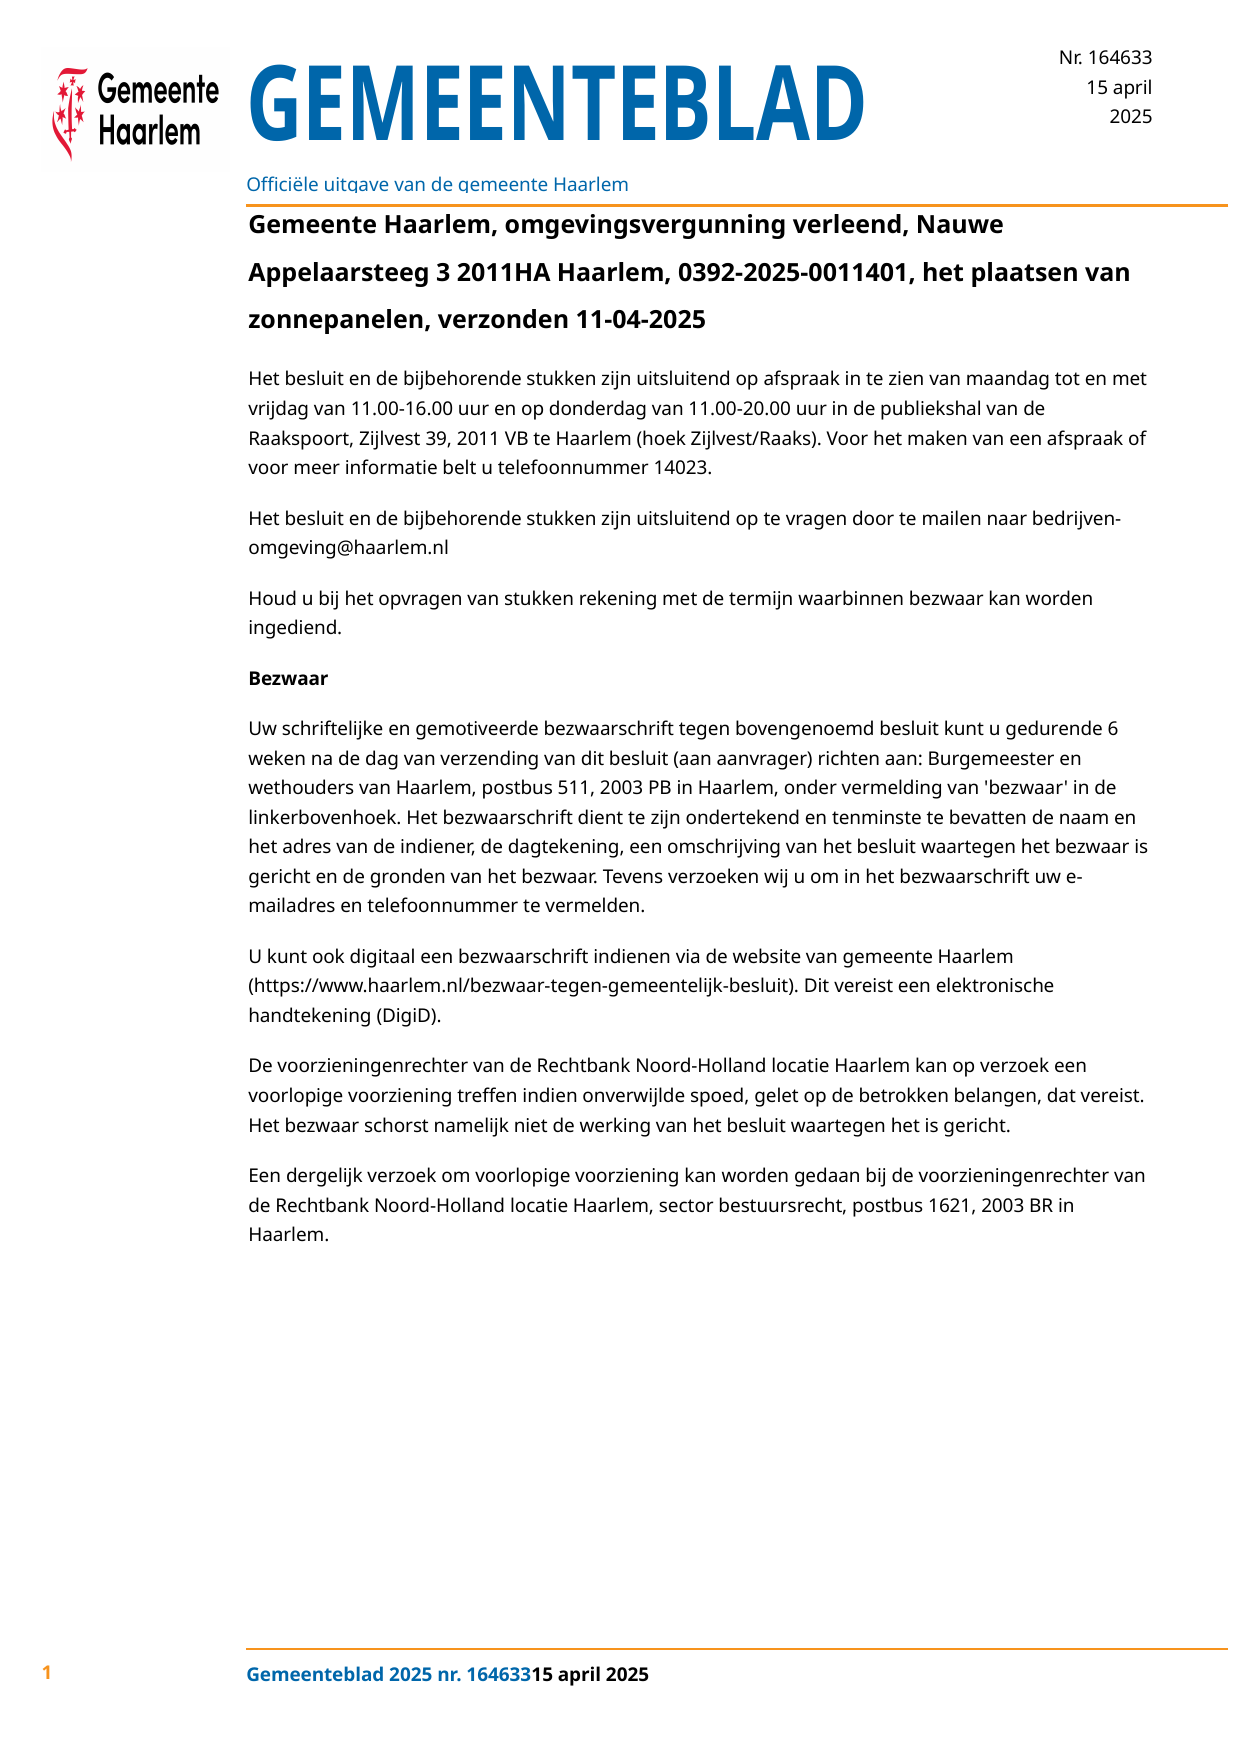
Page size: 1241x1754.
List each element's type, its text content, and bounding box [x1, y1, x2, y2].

text Gemeente Haarlem, omgevingsvergunning verleend, Nauwe Appelaarsteeg 3 2011HA Haarlem, 0392-2025-0011401, het plaatsen van zonnepanelen, verzonden 11-04-2025 [248, 207, 1152, 336]
text Een dergelijk verzoek om voorlopige voorziening kan worden gedaan bij de voorzieningenrechter van de Rechtbank Noord-Holland locatie Haarlem, sector bestuursrecht, postbus 1621, 2003 BR in Haarlem. [248, 1162, 1152, 1247]
text Het besluit en de bijbehorende stukken zijn uitsluitend op afspraak in te zien van maandag tot en met vrijdag van 11.00-16.00 uur en op donderdag van 11.00-20.00 uur in de publiekshal van de Raakspoort, Zijlvest 39, 2011 VB te Haarlem (hoek Zijlvest/Raaks). Voor het maken van een afspraak of voor meer informatie belt u telefoonnummer 14023. [248, 366, 1152, 480]
text U kunt ook digitaal een bezwaarschrift indienen via de website van gemeente Haarlem (https://www.haarlem.nl/bezwaar-tegen-gemeentelijk-besluit). Dit vereist een elektronische handtekening (DigiD). [248, 943, 1152, 1028]
text De voorzieningenrechter van de Rechtbank Noord-Holland locatie Haarlem kan op verzoek een voorlopige voorziening treffen indien onverwijlde spoed, gelet op de betrokken belangen, dat vereist. Het bezwaar schorst namelijk niet de werking van het besluit waartegen het is gericht. [248, 1053, 1152, 1137]
text Houd u bij het opvragen van stukken rekening met de termijn waarbinnen bezwaar kan worden ingediend. [248, 585, 1152, 640]
text Uw schriftelijke en gemotiveerde bezwaarschrift tegen bovengenoemd besluit kunt u gedurende 6 weken na de dag van verzending van dit besluit (aan aanvrager) richten aan: Burgemeester en wethouders van Haarlem, postbus 511, 2003 PB in Haarlem, onder vermelding van 'bezwaar' in de linkerbovenhoek. Het bezwaarschrift dient te zijn ondertekend en tenminste te bevatten de naam en het adres van de indiener, de dagtekening, een omschrijving van het besluit waartegen het bezwaar is gericht en de gronden van het bezwaar. Tevens verzoeken wij u om in het bezwaarschrift uw e-mailadres en telefoonnummer te vermelden. [248, 715, 1152, 918]
text Het besluit en de bijbehorende stukken zijn uitsluitend op te vragen door te mailen naar bedrijven-omgeving@haarlem.nl [248, 505, 1152, 560]
picture [41, 47, 231, 172]
text Bezwaar [248, 665, 1152, 690]
